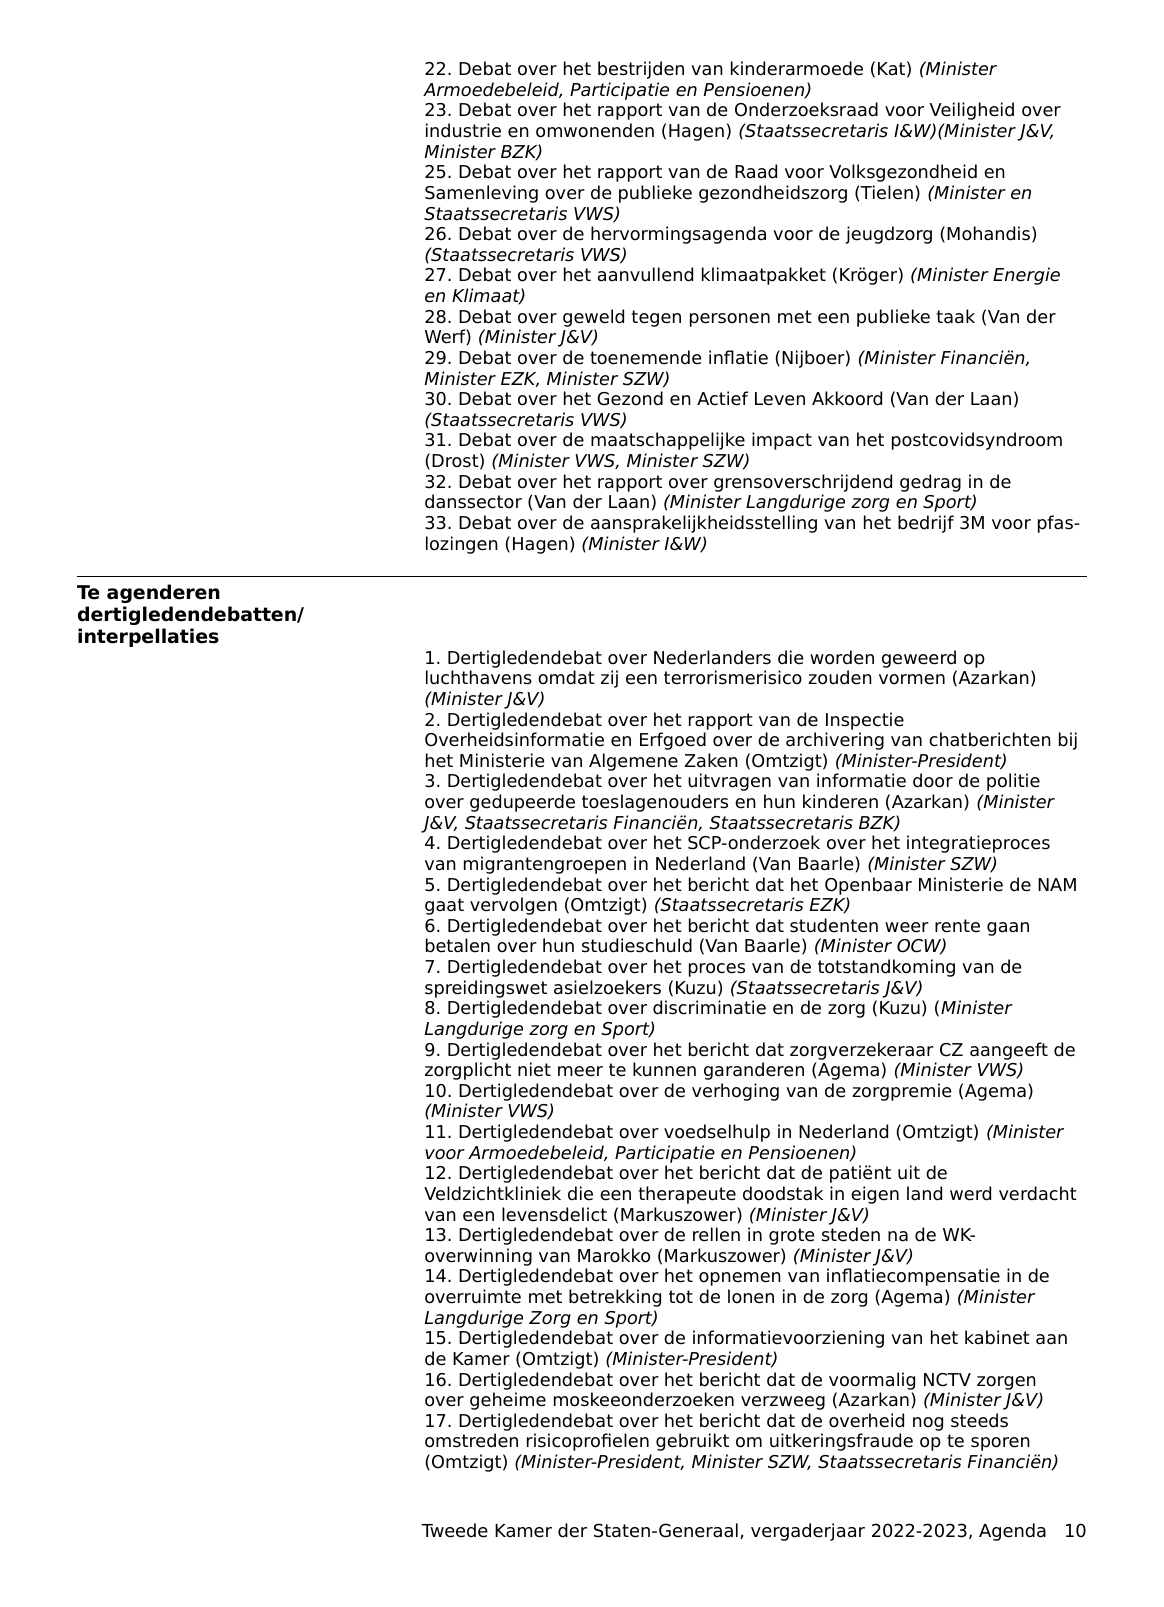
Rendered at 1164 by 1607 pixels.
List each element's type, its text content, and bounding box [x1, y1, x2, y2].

table_cell 16. Dertigledendebat over het bericht dat de voormalig NCTV zorgen over geheime moskeeonderzoeken verzweeg (Azarkan) (Minister J&V) [418, 1370, 1087, 1411]
table_cell [401, 224, 418, 265]
table_cell 27. Debat over het aanvullend klimaatpakket (Kröger) (Minister Energie en Klimaat) [418, 265, 1087, 307]
table_cell [77, 771, 401, 833]
table_cell 11. Dertigledendebat over voedselhulp in Nederland (Omtzigt) (Minister voor Armoedebeleid, Participatie en Pensioenen) [418, 1122, 1087, 1163]
table_cell [77, 1122, 401, 1163]
table_cell 8. Dertigledendebat over discriminatie en de zorg (Kuzu) (Minister Langdurige zorg en Sport) [418, 998, 1087, 1039]
table_cell [77, 1411, 401, 1473]
table_cell [401, 389, 418, 430]
table_cell 32. Debat over het rapport over grensoverschrijdend gedrag in de danssector (Van der Laan) (Minister Langdurige zorg en Sport) [418, 472, 1087, 513]
table_cell [401, 998, 418, 1039]
table_cell [401, 513, 418, 554]
table_cell 14. Dertigledendebat over het opnemen van inflatiecompensatie in de overruimte met betrekking tot de lonen in de zorg (Agema) (Minister Langdurige Zorg en Sport) [418, 1266, 1087, 1328]
table_cell 33. Debat over de aansprakelijkheidsstelling van het bedrijf 3M voor pfas-lozingen (Hagen) (Minister I&W) [418, 513, 1087, 554]
table_cell [401, 472, 418, 513]
table_cell [77, 648, 401, 709]
table_cell [77, 430, 401, 472]
table_cell [401, 833, 418, 874]
table_cell [77, 513, 401, 554]
table_cell [77, 710, 401, 771]
table_cell 23. Debat over het rapport van de Onderzoeksraad voor Veiligheid over industrie en omwonenden (Hagen) (Staatssecretaris I&W)(Minister J&V, Minister BZK) [418, 100, 1087, 162]
table_cell [401, 59, 418, 100]
table_cell 26. Debat over de hervormingsagenda voor de jeugdzorg (Mohandis) (Staatssecretaris VWS) [418, 224, 1087, 265]
table_cell 15. Dertigledendebat over de informatievoorziening van het kabinet aan de Kamer (Omtzigt) (Minister-President) [418, 1328, 1087, 1369]
table_cell [77, 916, 401, 957]
table_header [418, 577, 1087, 648]
table_cell [401, 265, 418, 307]
table_cell 2. Dertigledendebat over het rapport van de Inspectie Overheidsinformatie en Erfgoed over de archivering van chatberichten bij het Ministerie van Algemene Zaken (Omtzigt) (Minister-President) [418, 710, 1087, 771]
table_cell [77, 265, 401, 307]
table_cell 28. Debat over geweld tegen personen met een publieke taak (Van der Werf) (Minister J&V) [418, 307, 1087, 348]
table_cell [77, 998, 401, 1039]
table_cell [401, 1370, 418, 1411]
table_cell [401, 1225, 418, 1266]
table_cell [401, 162, 418, 224]
table_cell [77, 1225, 401, 1266]
table_cell 9. Dertigledendebat over het bericht dat zorgverzekeraar CZ aangeeft de zorgplicht niet meer te kunnen garanderen (Agema) (Minister VWS) [418, 1040, 1087, 1081]
table_cell [77, 1163, 401, 1225]
table_cell [77, 224, 401, 265]
table_cell 22. Debat over het bestrijden van kinderarmoede (Kat) (Minister Armoedebeleid, Participatie en Pensioenen) [418, 59, 1087, 100]
table_cell [401, 648, 418, 709]
table_cell [77, 1081, 401, 1122]
table_cell 29. Debat over de toenemende inflatie (Nijboer) (Minister Financiën, Minister EZK, Minister SZW) [418, 348, 1087, 389]
table_cell 30. Debat over het Gezond en Actief Leven Akkoord (Van der Laan) (Staatssecretaris VWS) [418, 389, 1087, 430]
table_cell [77, 875, 401, 916]
table_cell [77, 957, 401, 998]
table_cell [401, 348, 418, 389]
table_cell 1. Dertigledendebat over Nederlanders die worden geweerd op luchthavens omdat zij een terrorismerisico zouden vormen (Azarkan) (Minister J&V) [418, 648, 1087, 709]
table_cell 5. Dertigledendebat over het bericht dat het Openbaar Ministerie de NAM gaat vervolgen (Omtzigt) (Staatssecretaris EZK) [418, 875, 1087, 916]
table_cell [77, 59, 401, 100]
table_header Te agenderen dertigledendebatten/ interpellaties [77, 577, 401, 648]
table_cell [401, 916, 418, 957]
table_cell [77, 100, 401, 162]
table_cell [77, 1040, 401, 1081]
table_cell [401, 1411, 418, 1473]
table_cell 6. Dertigledendebat over het bericht dat studenten weer rente gaan betalen over hun studieschuld (Van Baarle) (Minister OCW) [418, 916, 1087, 957]
table_cell [401, 430, 418, 472]
table_cell 25. Debat over het rapport van de Raad voor Volksgezondheid en Samenleving over de publieke gezondheidszorg (Tielen) (Minister en Staatssecretaris VWS) [418, 162, 1087, 224]
table_cell 3. Dertigledendebat over het uitvragen van informatie door de politie over gedupeerde toeslagenouders en hun kinderen (Azarkan) (Minister J&V, Staatssecretaris Financiën, Staatssecretaris BZK) [418, 771, 1087, 833]
table_header [401, 577, 418, 648]
table_cell [77, 1266, 401, 1328]
table_cell 13. Dertigledendebat over de rellen in grote steden na de WK-overwinning van Marokko (Markuszower) (Minister J&V) [418, 1225, 1087, 1266]
table_cell 17. Dertigledendebat over het bericht dat de overheid nog steeds omstreden risicoprofielen gebruikt om uitkeringsfraude op te sporen (Omtzigt) (Minister-President, Minister SZW, Staatssecretaris Financiën) [418, 1411, 1087, 1473]
table_cell [401, 1328, 418, 1369]
table_cell [401, 875, 418, 916]
table_cell [401, 1122, 418, 1163]
table_cell 4. Dertigledendebat over het SCP-onderzoek over het integratieproces van migrantengroepen in Nederland (Van Baarle) (Minister SZW) [418, 833, 1087, 874]
table_cell [401, 307, 418, 348]
table_cell [77, 1370, 401, 1411]
table_cell 7. Dertigledendebat over het proces van de totstandkoming van de spreidingswet asielzoekers (Kuzu) (Staatssecretaris J&V) [418, 957, 1087, 998]
table_cell [77, 1328, 401, 1369]
table_cell [401, 1266, 418, 1328]
table_cell 31. Debat over de maatschappelijke impact van het postcovidsyndroom (Drost) (Minister VWS, Minister SZW) [418, 430, 1087, 472]
table_cell [77, 472, 401, 513]
table_cell [77, 307, 401, 348]
table_cell [401, 957, 418, 998]
table_cell [77, 162, 401, 224]
table_cell [401, 1040, 418, 1081]
table_cell [401, 771, 418, 833]
table_cell [401, 1081, 418, 1122]
table_cell [401, 100, 418, 162]
table_cell [77, 833, 401, 874]
table_cell [401, 710, 418, 771]
table_cell [77, 348, 401, 389]
table_cell [77, 389, 401, 430]
table_cell [401, 1163, 418, 1225]
table_cell 10. Dertigledendebat over de verhoging van de zorgpremie (Agema) (Minister VWS) [418, 1081, 1087, 1122]
table_cell 12. Dertigledendebat over het bericht dat de patiënt uit de Veldzichtkliniek die een therapeute doodstak in eigen land werd verdacht van een levensdelict (Markuszower) (Minister J&V) [418, 1163, 1087, 1225]
